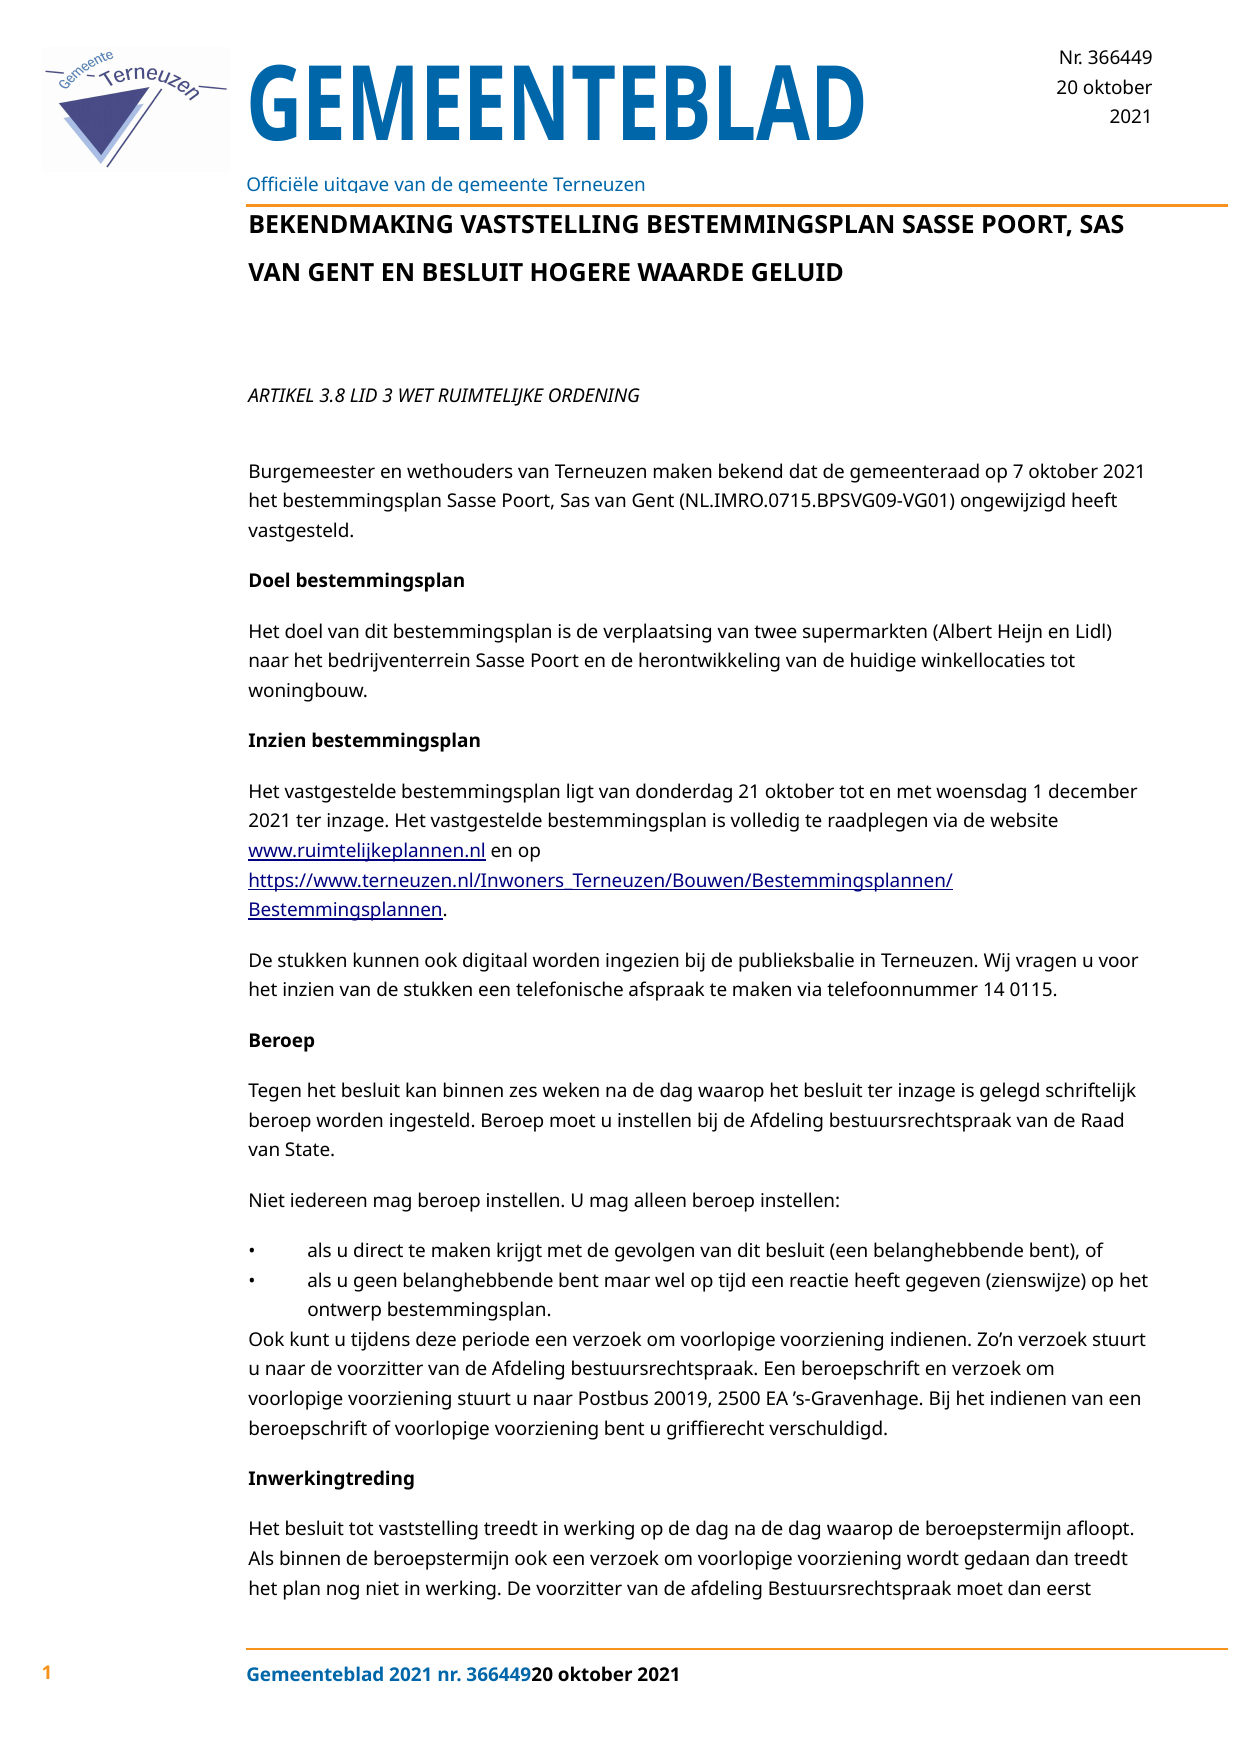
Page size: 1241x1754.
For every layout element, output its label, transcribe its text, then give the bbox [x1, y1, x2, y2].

text ARTIKEL 3.8 LID 3 WET RUIMTELIJKE ORDENING [248, 382, 1152, 408]
text Het doel van dit bestemmingsplan is de verplaatsing van twee supermarkten (Albert Heijn en Lidl) naar het bedrijventerrein Sasse Poort en de herontwikkeling van de huidige winkellocaties tot woningbouw. [248, 618, 1152, 703]
text Beroep [248, 1027, 1152, 1052]
text Ook kunt u tijdens deze periode een verzoek om voorlopige voorziening indienen. Zo’n verzoek stuurt u naar de voorzitter van de Afdeling bestuursrechtspraak. Een beroepschrift en verzoek om voorlopige voorziening stuurt u naar Postbus 20019, 2500 EA ’s-Gravenhage. Bij het indienen van een beroepschrift of voorlopige voorziening bent u griffierecht verschuldigd. [248, 1326, 1152, 1440]
list als u direct te maken krijgt met de gevolgen van dit besluit (een belanghebbende bent), of [248, 1237, 1152, 1263]
text Niet iedereen mag beroep instellen. U mag alleen beroep instellen: [248, 1187, 1152, 1212]
text Inwerkingtreding [248, 1465, 1152, 1491]
text Het besluit tot vaststelling treedt in werking op de dag na de dag waarop de beroepstermijn afloopt. Als binnen de beroepstermijn ook een verzoek om voorlopige voorziening wordt gedaan dan treedt het plan nog niet in werking. De voorzitter van de afdeling Bestuursrechtspraak moet dan eerst [248, 1516, 1152, 1600]
text Burgemeester en wethouders van Terneuzen maken bekend dat de gemeenteraad op 7 oktober 2021 het bestemmingsplan Sasse Poort, Sas van Gent (NL.IMRO.0715.BPSVG09-VG01) ongewijzigd heeft vastgesteld. [248, 458, 1152, 543]
picture [41, 47, 231, 172]
text Doel bestemmingsplan [248, 568, 1152, 593]
text Inzien bestemmingsplan [248, 728, 1152, 753]
text Het vastgestelde bestemmingsplan ligt van donderdag 21 oktober tot en met woensdag 1 december 2021 ter inzage. Het vastgestelde bestemmingsplan is volledig te raadplegen via de website www.ruimtelijkeplannen.nl en op https://www.terneuzen.nl/Inwoners_Terneuzen/Bouwen/Bestemmingsplannen/Bestemmingsplannen. [248, 778, 1152, 922]
text De stukken kunnen ook digitaal worden ingezien bij de publieksbalie in Terneuzen. Wij vragen u voor het inzien van de stukken een telefonische afspraak te maken via telefoonnummer 14 0115. [248, 947, 1152, 1002]
text BEKENDMAKING VASTSTELLING BESTEMMINGSPLAN SASSE POORT, SAS VAN GENT EN BESLUIT HOGERE WAARDE GELUID [248, 207, 1152, 288]
list als u geen belanghebbende bent maar wel op tijd een reactie heeft gegeven (zienswijze) op het ontwerp bestemmingsplan. [248, 1267, 1152, 1322]
text Tegen het besluit kan binnen zes weken na de dag waarop het besluit ter inzage is gelegd schriftelijk beroep worden ingesteld. Beroep moet u instellen bij de Afdeling bestuursrechtspraak van de Raad van State. [248, 1077, 1152, 1162]
